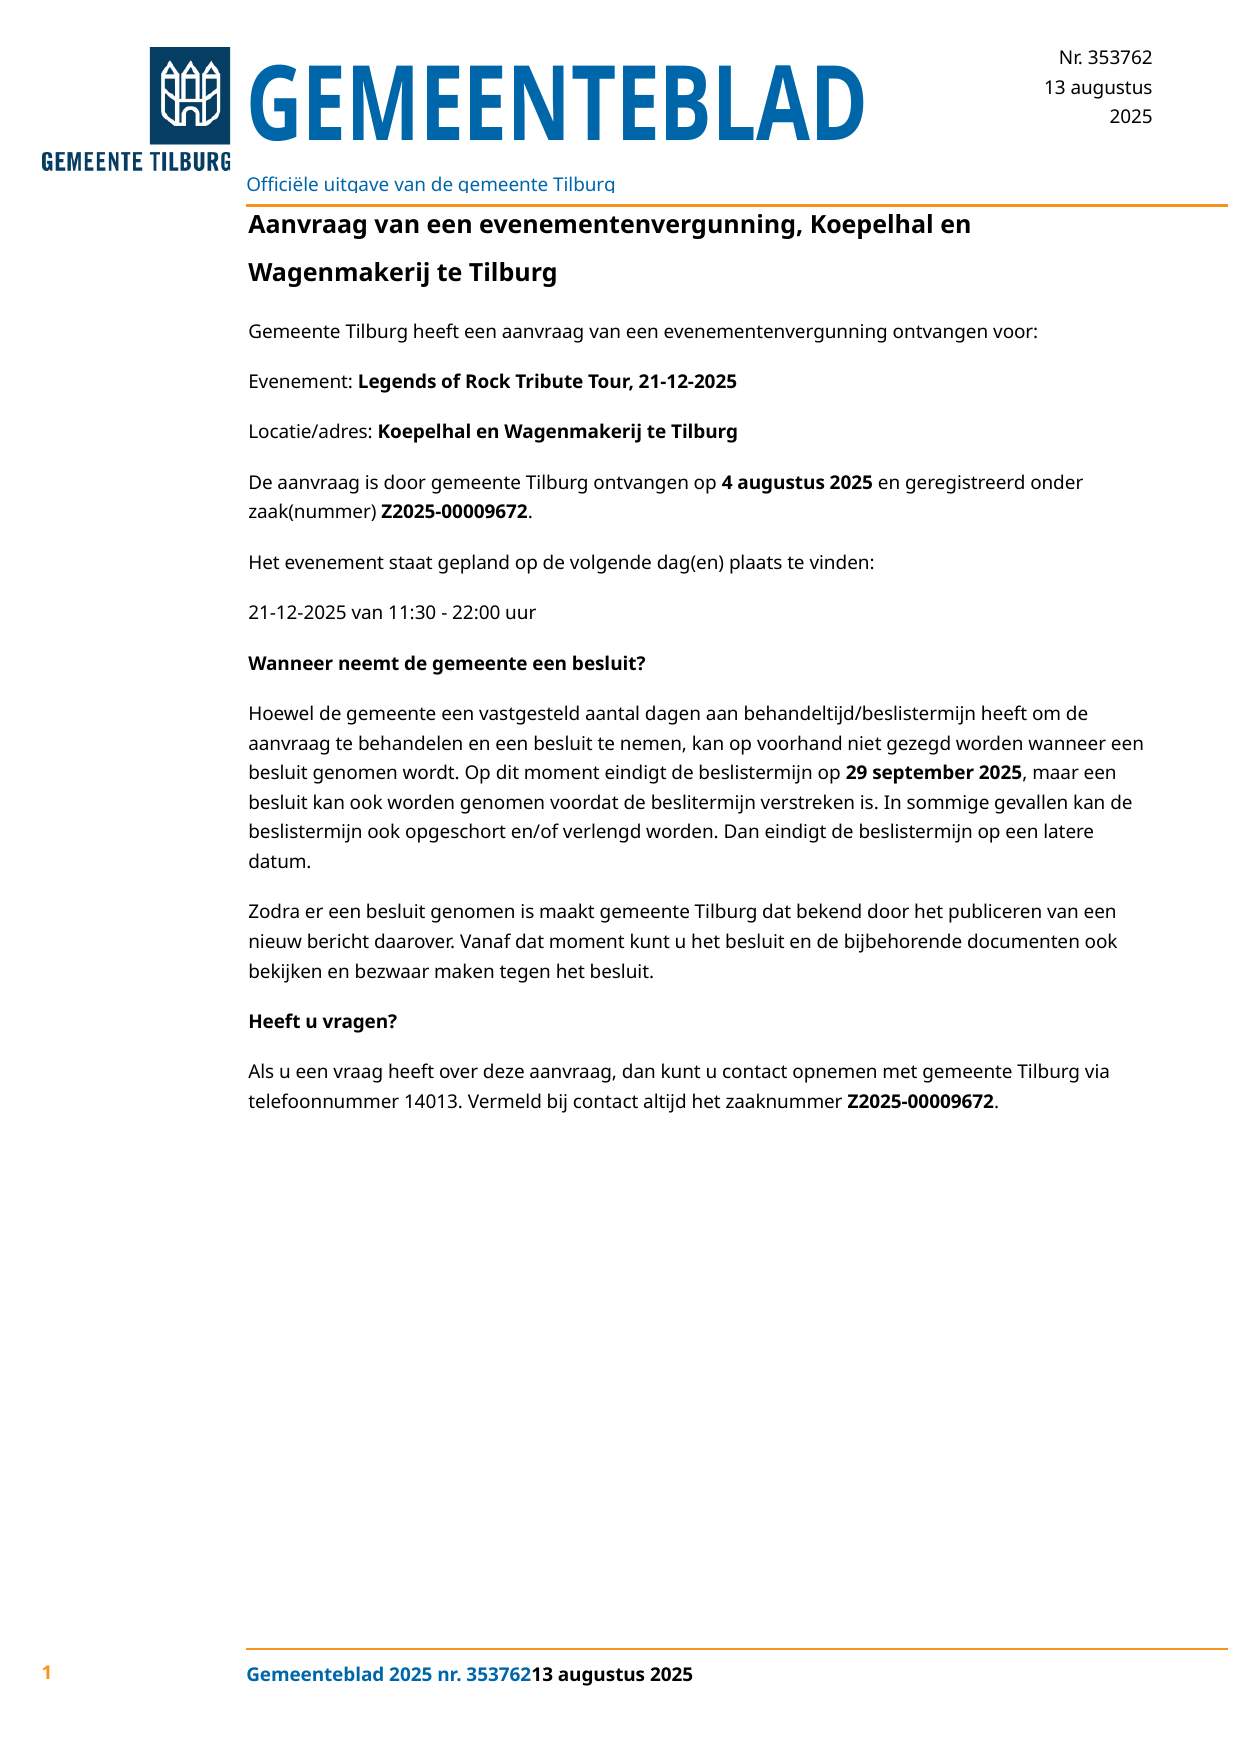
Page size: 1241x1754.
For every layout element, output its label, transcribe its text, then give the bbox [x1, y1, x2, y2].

text De aanvraag is door gemeente Tilburg ontvangen op 4 augustus 2025 en geregistreerd onder zaak(nummer) Z2025-00009672. [248, 469, 1152, 524]
text Als u een vraag heeft over deze aanvraag, dan kunt u contact opnemen met gemeente Tilburg via telefoonnummer 14013. Vermeld bij contact altijd het zaaknummer Z2025-00009672. [248, 1059, 1152, 1114]
text Hoewel de gemeente een vastgesteld aantal dagen aan behandeltijd/beslistermijn heeft om de aanvraag te behandelen en een besluit te nemen, kan op voorhand niet gezegd worden wanneer een besluit genomen wordt. Op dit moment eindigt de beslistermijn op 29 september 2025, maar een besluit kan ook worden genomen voordat de beslitermijn verstreken is. In sommige gevallen kan de beslistermijn ook opgeschort en/of verlengd worden. Dan eindigt de beslistermijn op een latere datum. [248, 700, 1152, 874]
text Heeft u vragen? [248, 1008, 1152, 1034]
text Locatie/adres: Koepelhal en Wagenmakerij te Tilburg [248, 419, 1152, 444]
text Het evenement staat gepland op de volgende dag(en) plaats te vinden: [248, 549, 1152, 575]
text Wanneer neemt de gemeente een besluit? [248, 650, 1152, 676]
text Evenement: Legends of Rock Tribute Tour, 21-12-2025 [248, 368, 1152, 394]
text Zodra er een besluit genomen is maakt gemeente Tilburg dat bekend door het publiceren van een nieuw bericht daarover. Vanaf dat moment kunt u het besluit en de bijbehorende documenten ook bekijken en bezwaar maken tegen het besluit. [248, 899, 1152, 984]
picture [41, 47, 231, 172]
text Aanvraag van een evenementenvergunning, Koepelhal en Wagenmakerij te Tilburg [248, 207, 1152, 288]
text 21-12-2025 van 11:30 - 22:00 uur [248, 599, 1152, 625]
text Gemeente Tilburg heeft een aanvraag van een evenementenvergunning ontvangen voor: [248, 318, 1152, 344]
